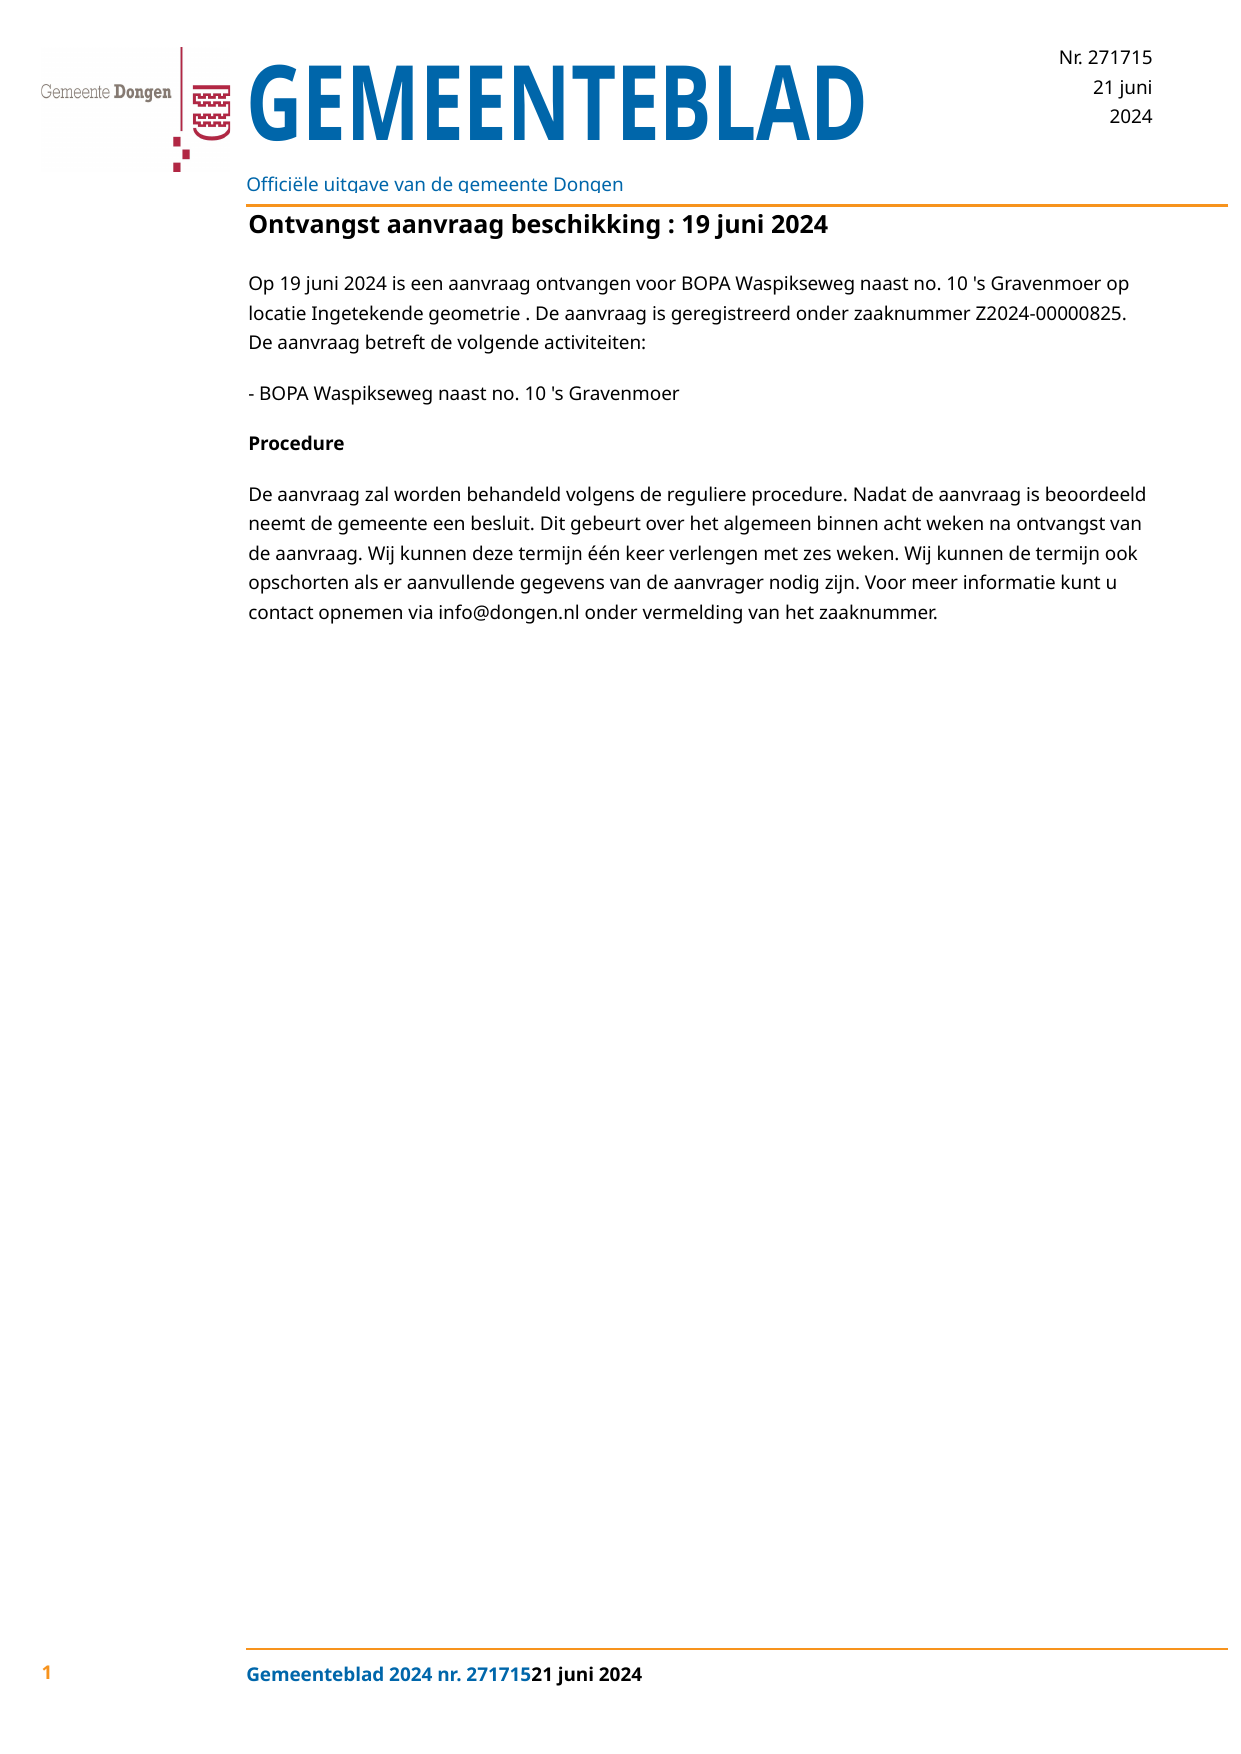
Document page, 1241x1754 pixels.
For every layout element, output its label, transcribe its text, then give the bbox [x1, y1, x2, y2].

picture [41, 47, 231, 172]
text De aanvraag zal worden behandeld volgens de reguliere procedure. Nadat de aanvraag is beoordeeld neemt de gemeente een besluit. Dit gebeurt over het algemeen binnen acht weken na ontvangst van de aanvraag. Wij kunnen deze termijn één keer verlengen met zes weken. Wij kunnen de termijn ook opschorten als er aanvullende gegevens van de aanvrager nodig zijn. Voor meer informatie kunt u contact opnemen via info@dongen.nl onder vermelding van het zaaknummer. [248, 481, 1152, 625]
text Ontvangst aanvraag beschikking : 19 juni 2024 [248, 207, 1152, 241]
text Procedure [248, 430, 1152, 456]
text - BOPA Waspikseweg naast no. 10 's Gravenmoer [248, 380, 1152, 406]
text Op 19 juni 2024 is een aanvraag ontvangen voor BOPA Waspikseweg naast no. 10 's Gravenmoer op locatie Ingetekende geometrie . De aanvraag is geregistreerd onder zaaknummer Z2024-00000825. De aanvraag betreft de volgende activiteiten: [248, 270, 1152, 355]
